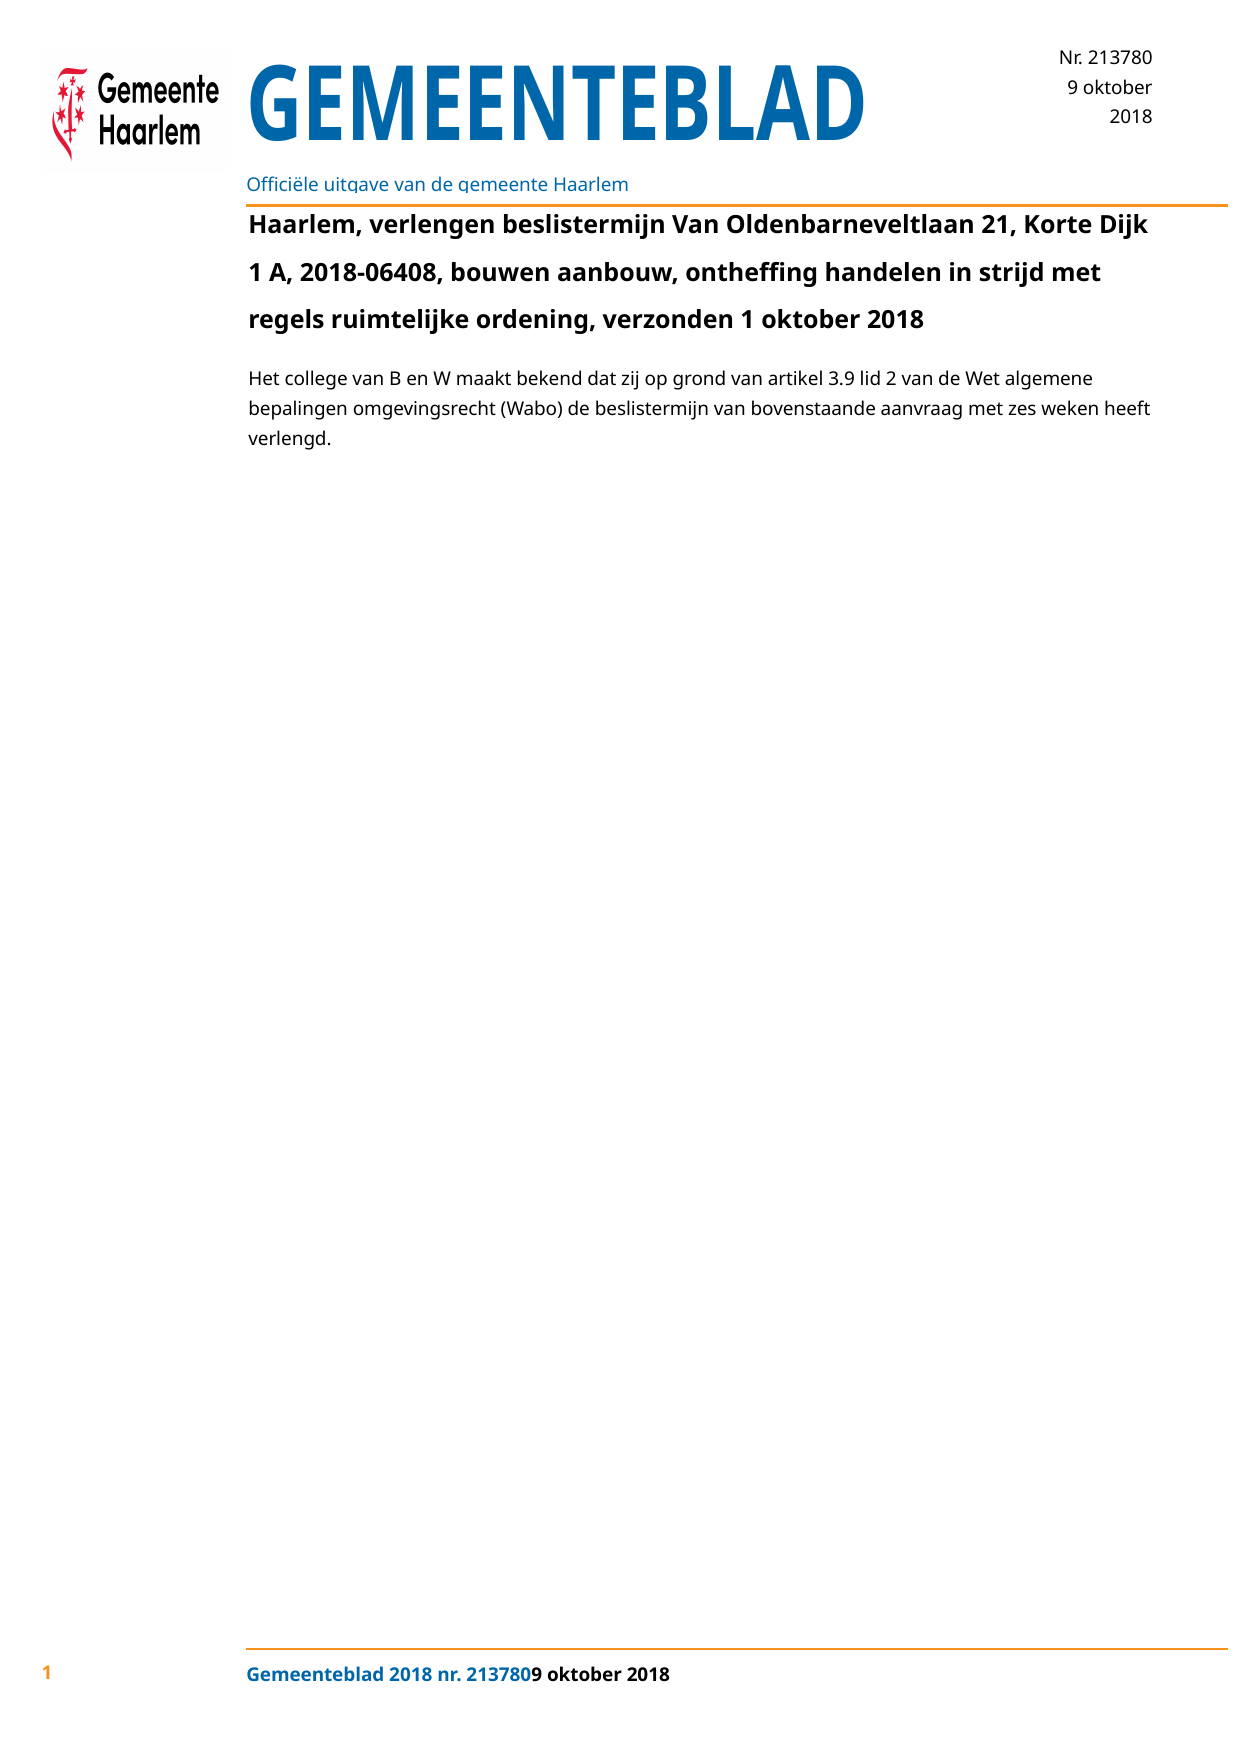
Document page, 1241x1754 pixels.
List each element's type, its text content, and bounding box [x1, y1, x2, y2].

text Het college van B en W maakt bekend dat zij op grond van artikel 3.9 lid 2 van de Wet algemene bepalingen omgevingsrecht (Wabo) de beslistermijn van bovenstaande aanvraag met zes weken heeft verlengd. [248, 366, 1152, 450]
picture [41, 47, 231, 172]
text Haarlem, verlengen beslistermijn Van Oldenbarneveltlaan 21, Korte Dijk 1 A, 2018-06408, bouwen aanbouw, ontheffing handelen in strijd met regels ruimtelijke ordening, verzonden 1 oktober 2018 [248, 207, 1152, 336]
